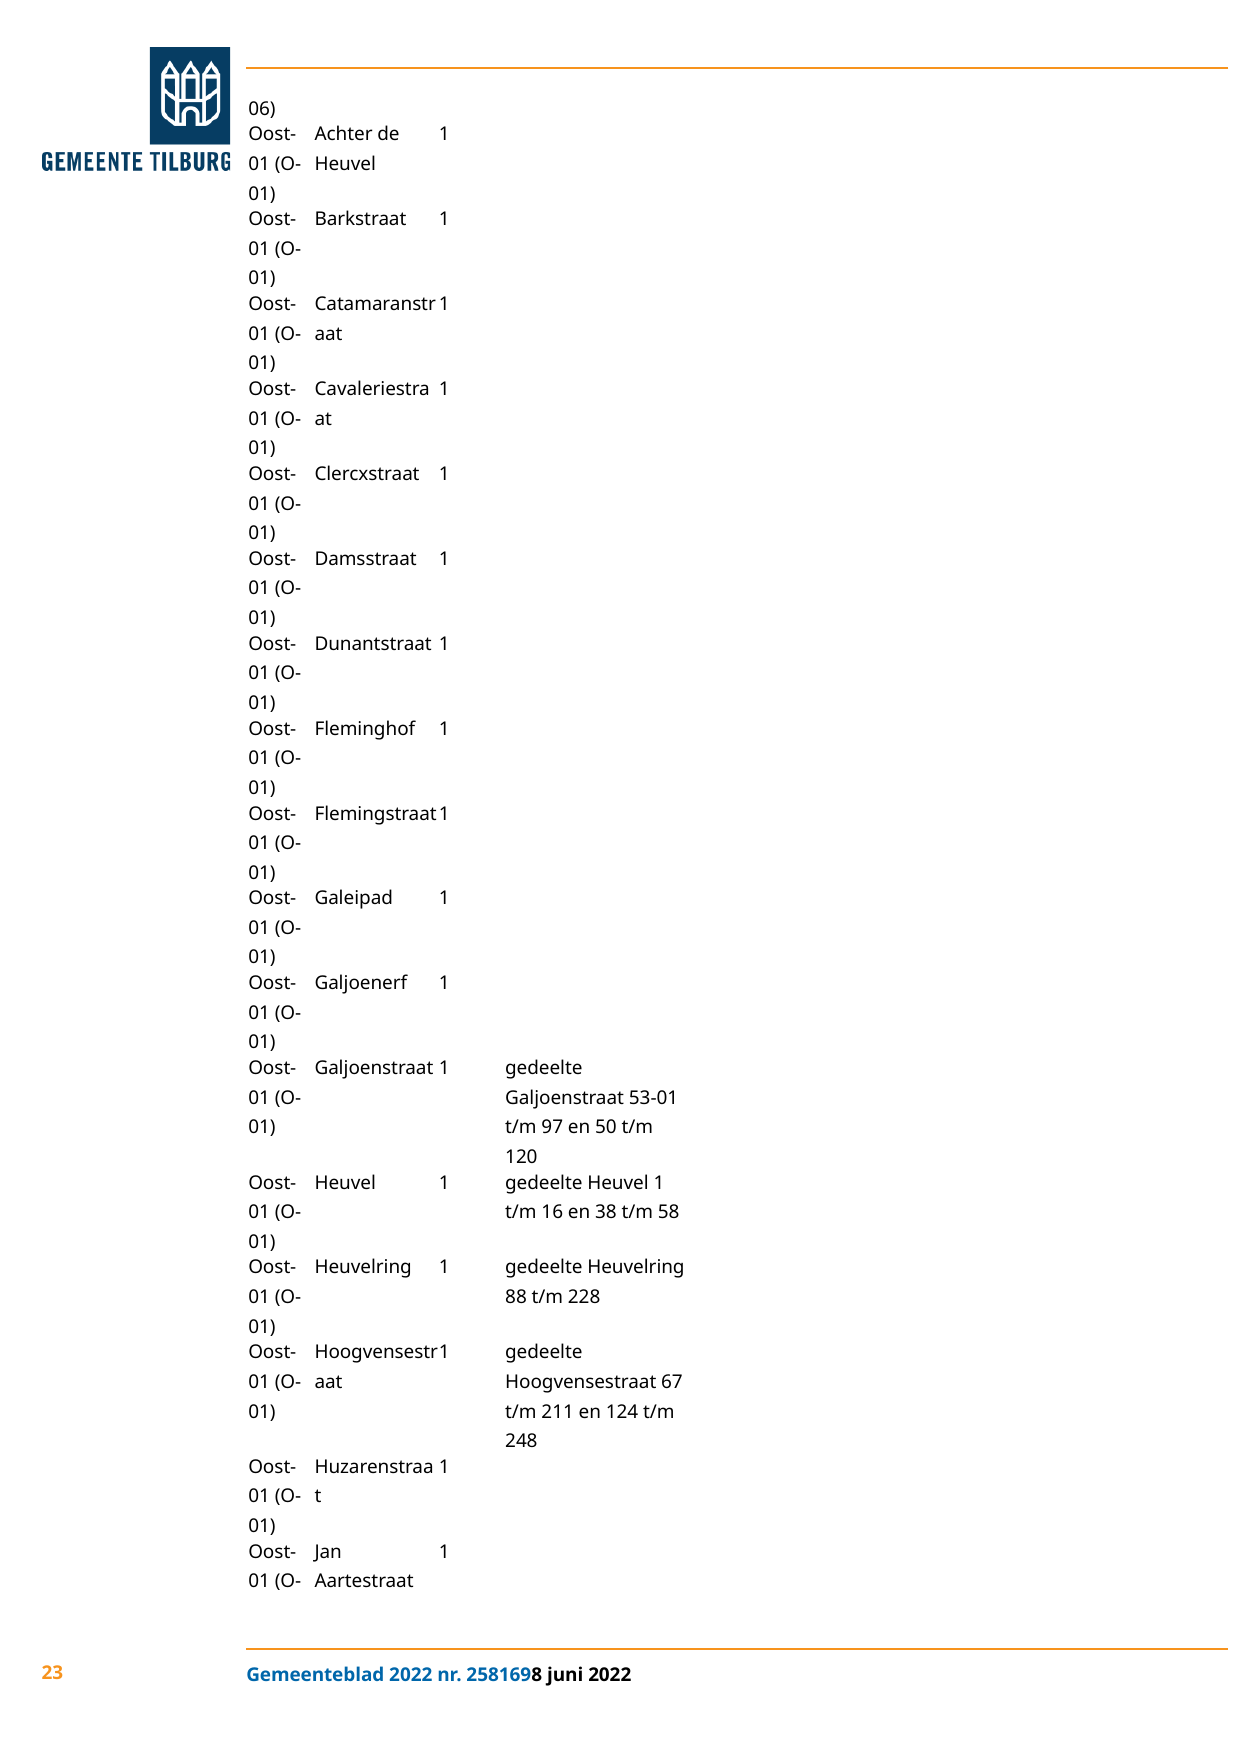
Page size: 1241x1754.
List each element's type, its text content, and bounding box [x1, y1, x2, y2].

table_cell [687, 1254, 819, 1339]
table_cell 1 [439, 1339, 505, 1453]
table_cell [687, 1054, 819, 1169]
table_cell 1 [439, 885, 505, 969]
table_cell [820, 970, 952, 1054]
table_cell [687, 205, 819, 290]
table_cell [820, 545, 952, 630]
table_cell 1 [439, 460, 505, 545]
table_cell [687, 800, 819, 884]
table_cell Oost-01 (O-01) [248, 1169, 314, 1254]
table_cell 1 [439, 121, 505, 205]
table_cell [820, 460, 952, 545]
table_cell [687, 375, 819, 460]
table_cell [820, 1453, 952, 1538]
table_cell [820, 800, 952, 884]
table_cell [952, 1538, 1085, 1593]
table_cell [820, 95, 952, 121]
table_cell [820, 1254, 952, 1339]
table_cell Oost-01 (O-01) [248, 1254, 314, 1339]
table_cell 1 [439, 1453, 505, 1538]
table_cell Oost-01 (O-01) [248, 290, 314, 375]
table_cell 1 [439, 205, 505, 290]
table_cell [505, 800, 687, 884]
table_cell [687, 545, 819, 630]
table_cell [952, 1169, 1085, 1254]
table_cell Cavaleriestraat [314, 375, 438, 460]
table_cell Clercxstraat [314, 460, 438, 545]
table_cell Oost-01 (O-01) [248, 630, 314, 715]
table_cell [820, 1339, 952, 1453]
table_cell Dunantstraat [314, 630, 438, 715]
table_cell [439, 95, 505, 121]
table_cell [505, 970, 687, 1054]
table_cell [314, 95, 438, 121]
table_cell Damsstraat [314, 545, 438, 630]
table_cell Galjoenerf [314, 970, 438, 1054]
table_cell [820, 715, 952, 800]
table_cell Oost-01 (O-01) [248, 375, 314, 460]
table_cell gedeelte Hoogvensestraat 67 t/m 211 en 124 t/m 248 [505, 1339, 687, 1453]
table_cell Oost-01 (O-01) [248, 121, 314, 205]
table_cell [820, 1054, 952, 1169]
table_cell [952, 545, 1085, 630]
table_cell [952, 95, 1085, 121]
table_cell [952, 715, 1085, 800]
table_cell [952, 375, 1085, 460]
table_cell [505, 1538, 687, 1593]
table_cell Oost-01 (O-01) [248, 1453, 314, 1538]
table_cell [505, 205, 687, 290]
table_cell Oost-01 (O-01) [248, 885, 314, 969]
table_cell 1 [439, 545, 505, 630]
table_cell Oost-01 (O-01) [248, 205, 314, 290]
table_cell Oost-01 (O-01) [248, 715, 314, 800]
table_cell [505, 460, 687, 545]
table_cell [505, 545, 687, 630]
table_cell [952, 800, 1085, 884]
table_cell [952, 970, 1085, 1054]
table_cell [820, 290, 952, 375]
table_cell 06) [248, 95, 314, 121]
table_cell [505, 95, 687, 121]
table_cell gedeelte Heuvelring 88 t/m 228 [505, 1254, 687, 1339]
table_cell [505, 375, 687, 460]
table_cell [505, 1453, 687, 1538]
table_cell [687, 970, 819, 1054]
table_cell [952, 1054, 1085, 1169]
picture [41, 47, 231, 172]
table_cell [952, 630, 1085, 715]
table_cell [505, 121, 687, 205]
table_cell Jan Aartestraat [314, 1538, 438, 1593]
table_cell Oost-01 (O-01) [248, 460, 314, 545]
table_cell gedeelte Galjoenstraat 53-01 t/m 97 en 50 t/m 120 [505, 1054, 687, 1169]
table_cell [505, 715, 687, 800]
table_cell [687, 630, 819, 715]
table_cell 1 [439, 630, 505, 715]
table_cell Galjoenstraat [314, 1054, 438, 1169]
table_cell [952, 121, 1085, 205]
table_cell 1 [439, 800, 505, 884]
table_cell [687, 1538, 819, 1593]
table_cell [952, 205, 1085, 290]
table_cell [687, 1453, 819, 1538]
table_cell [687, 95, 819, 121]
table_cell Fleminghof [314, 715, 438, 800]
table_cell [687, 460, 819, 545]
table_cell [505, 885, 687, 969]
table_cell Heuvel [314, 1169, 438, 1254]
table_cell Barkstraat [314, 205, 438, 290]
table_cell [952, 460, 1085, 545]
table_cell 1 [439, 375, 505, 460]
table_cell Flemingstraat [314, 800, 438, 884]
table_cell [687, 1169, 819, 1254]
table_cell Oost-01 (O-01) [248, 800, 314, 884]
table_cell [952, 290, 1085, 375]
table_cell 1 [439, 970, 505, 1054]
table_cell Oost-01 (O-01) [248, 1339, 314, 1453]
table_cell [687, 290, 819, 375]
table_cell [687, 715, 819, 800]
table_cell [820, 1538, 952, 1593]
table_cell Oost-01 (O-01) [248, 970, 314, 1054]
table_cell 1 [439, 1254, 505, 1339]
table_cell [952, 1339, 1085, 1453]
table_cell Hoogvensestraat [314, 1339, 438, 1453]
table_cell Galeipad [314, 885, 438, 969]
table_cell Catamaranstraat [314, 290, 438, 375]
table_cell gedeelte Heuvel 1 t/m 16 en 38 t/m 58 [505, 1169, 687, 1254]
table_cell 1 [439, 1054, 505, 1169]
table_cell [820, 375, 952, 460]
table_cell Oost-01 (O-01) [248, 1054, 314, 1169]
table_cell [820, 885, 952, 969]
table_cell [820, 1169, 952, 1254]
table_cell 1 [439, 1538, 505, 1593]
table_cell 1 [439, 1169, 505, 1254]
table_cell Oost-01 (O-01) [248, 545, 314, 630]
table_cell 1 [439, 715, 505, 800]
table_cell [687, 121, 819, 205]
table_cell [687, 1339, 819, 1453]
table_cell Heuvelring [314, 1254, 438, 1339]
table_cell Oost-01 (O- [248, 1538, 314, 1593]
table_cell Huzarenstraat [314, 1453, 438, 1538]
table_cell Achter de Heuvel [314, 121, 438, 205]
table_cell [505, 630, 687, 715]
table_cell [952, 1453, 1085, 1538]
table_cell [687, 885, 819, 969]
table_cell [820, 121, 952, 205]
table_cell [505, 290, 687, 375]
table_cell [820, 630, 952, 715]
table_cell [952, 885, 1085, 969]
table_cell [820, 205, 952, 290]
table_cell 1 [439, 290, 505, 375]
table_cell [952, 1254, 1085, 1339]
